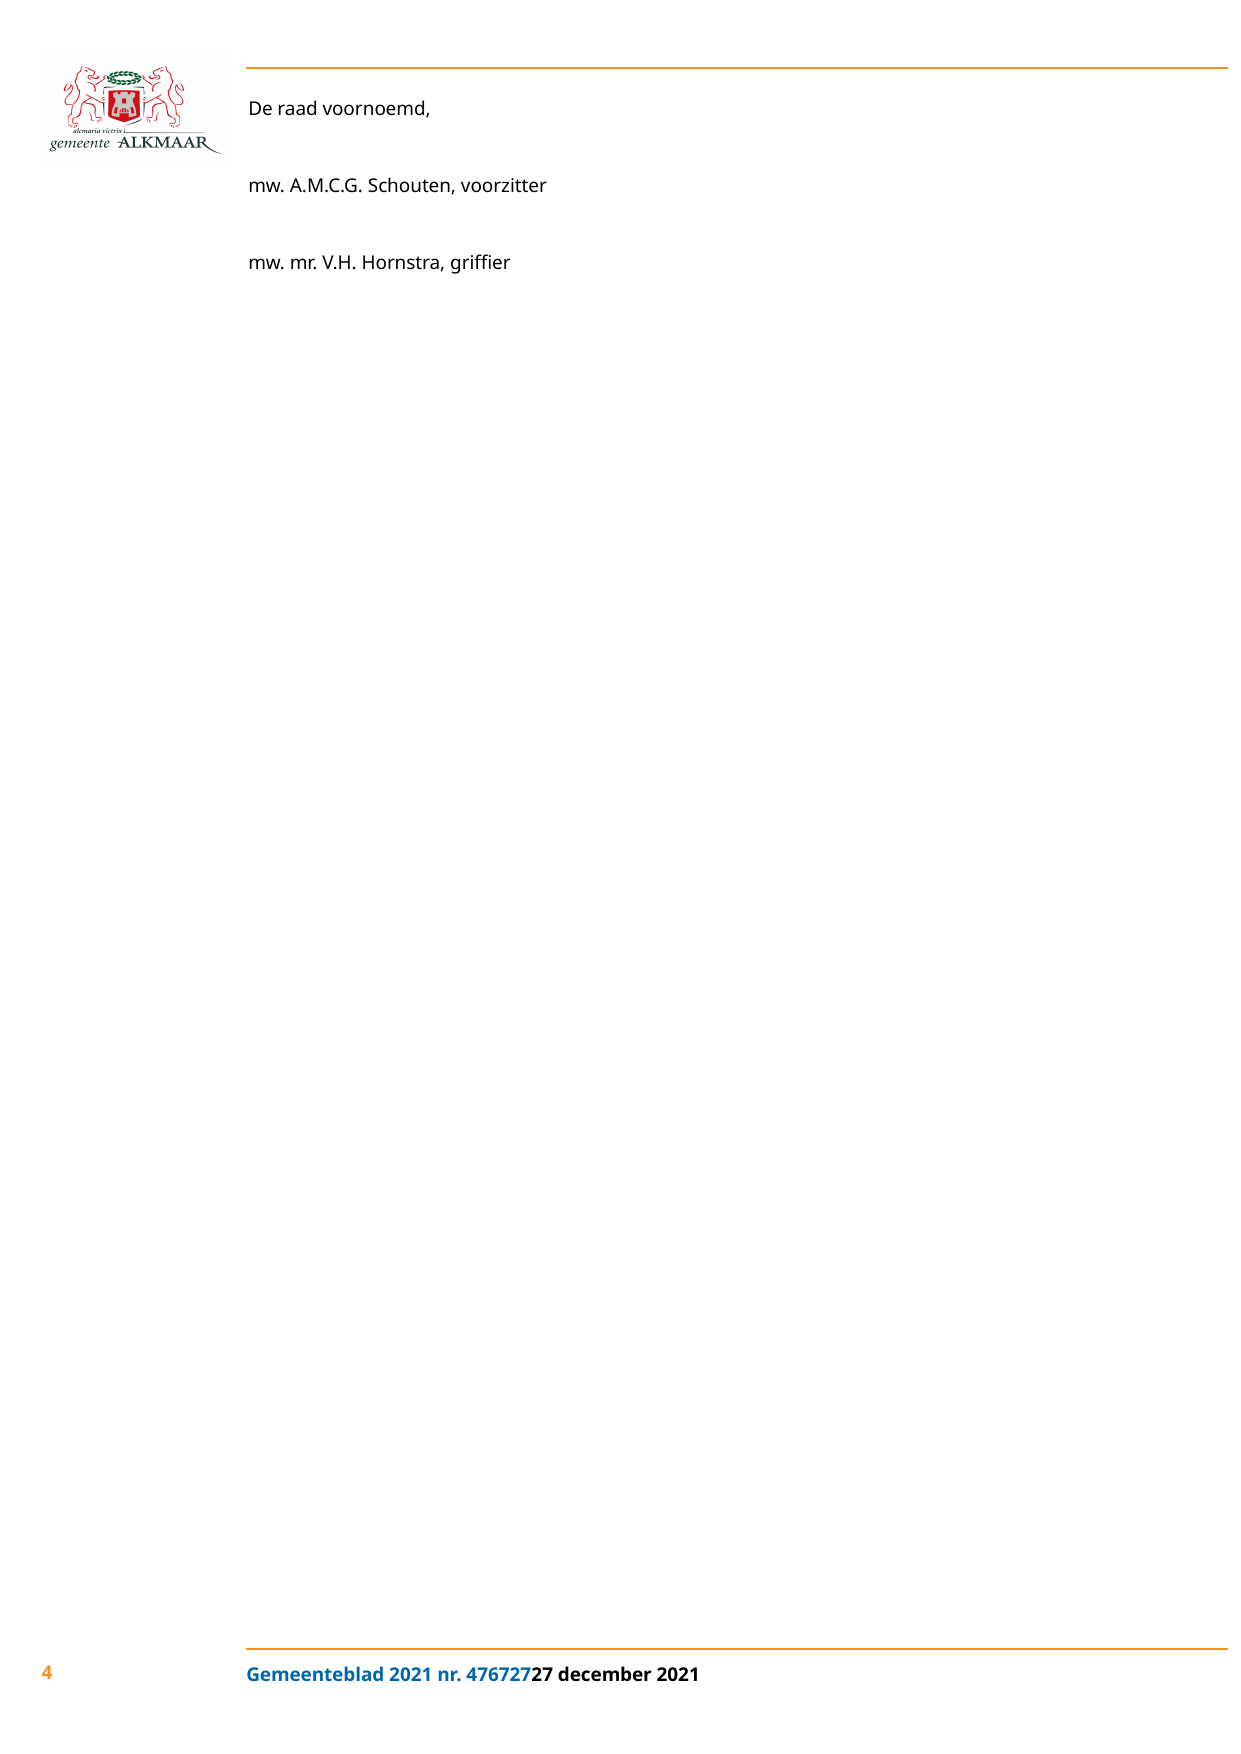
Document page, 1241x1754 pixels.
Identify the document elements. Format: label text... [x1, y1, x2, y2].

text mw. A.M.C.G. Schouten, voorzitter [248, 172, 1152, 198]
text De raad voornoemd, [248, 95, 1152, 121]
picture [41, 47, 231, 172]
text mw. mr. V.H. Hornstra, griffier [248, 249, 1152, 275]
